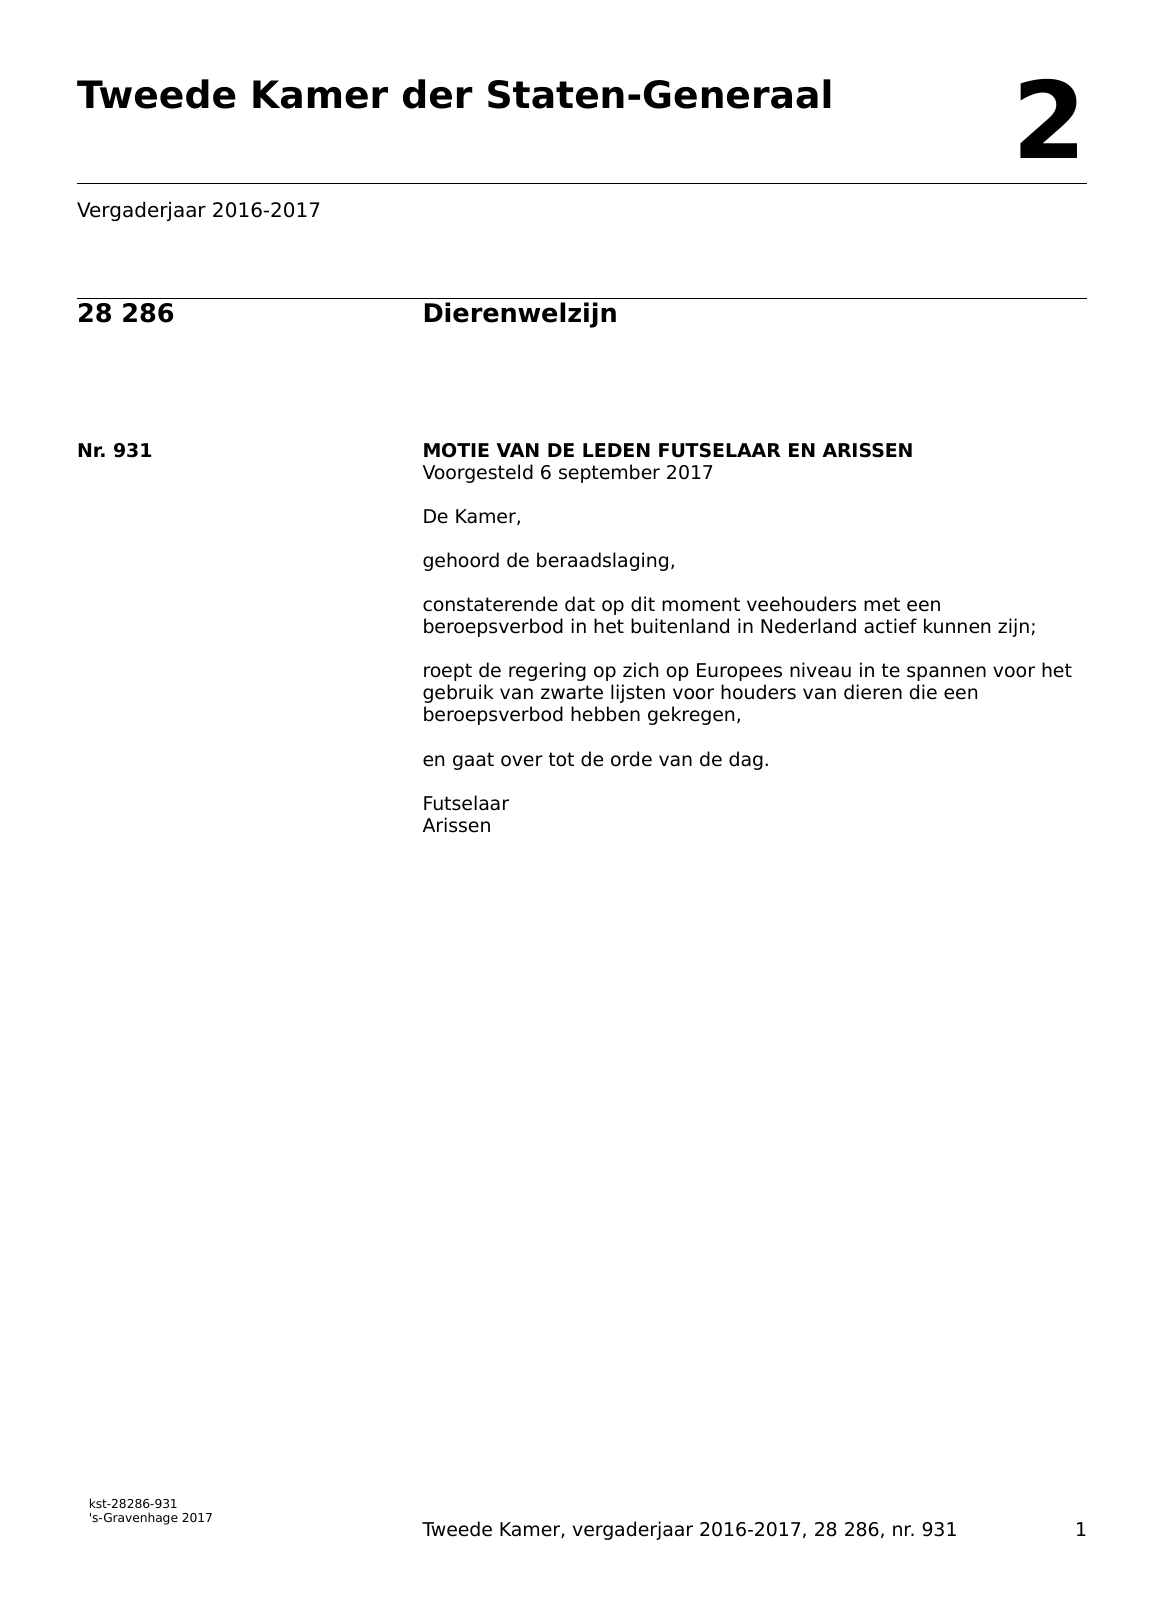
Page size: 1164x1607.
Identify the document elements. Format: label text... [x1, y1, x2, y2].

table_cell Vergaderjaar 2016-2017 [77, 184, 1087, 298]
text constaterende dat op dit moment veehouders met een beroepsverbod in het buitenland in Nederland actief kunnen zijn; [422, 594, 1087, 638]
text Arissen [422, 814, 1087, 837]
text kst-28286-931 [88, 1497, 323, 1511]
text 's-Gravenhage 2017 [88, 1511, 323, 1525]
subtitle Nr. 931 MOTIE VAN DE LEDEN FUTSELAAR EN ARISSEN [77, 440, 1087, 462]
text Futselaar [422, 793, 1087, 814]
text roept de regering op zich op Europees niveau in te spannen voor het gebruik van zwarte lijsten voor houders van dieren die een beroepsverbod hebben gekregen, [422, 660, 1087, 726]
text De Kamer, [422, 506, 1087, 528]
text en gaat over tot de orde van de dag. [422, 748, 1087, 770]
subtitle 28 286 Dierenwelzijn [77, 299, 1087, 329]
table_header Tweede Kamer der Staten-Generaal [77, 59, 886, 183]
table_header 2 [886, 59, 1087, 183]
text gehoord de beraadslaging, [422, 550, 1087, 572]
text Voorgesteld 6 september 2017 [422, 462, 1087, 484]
